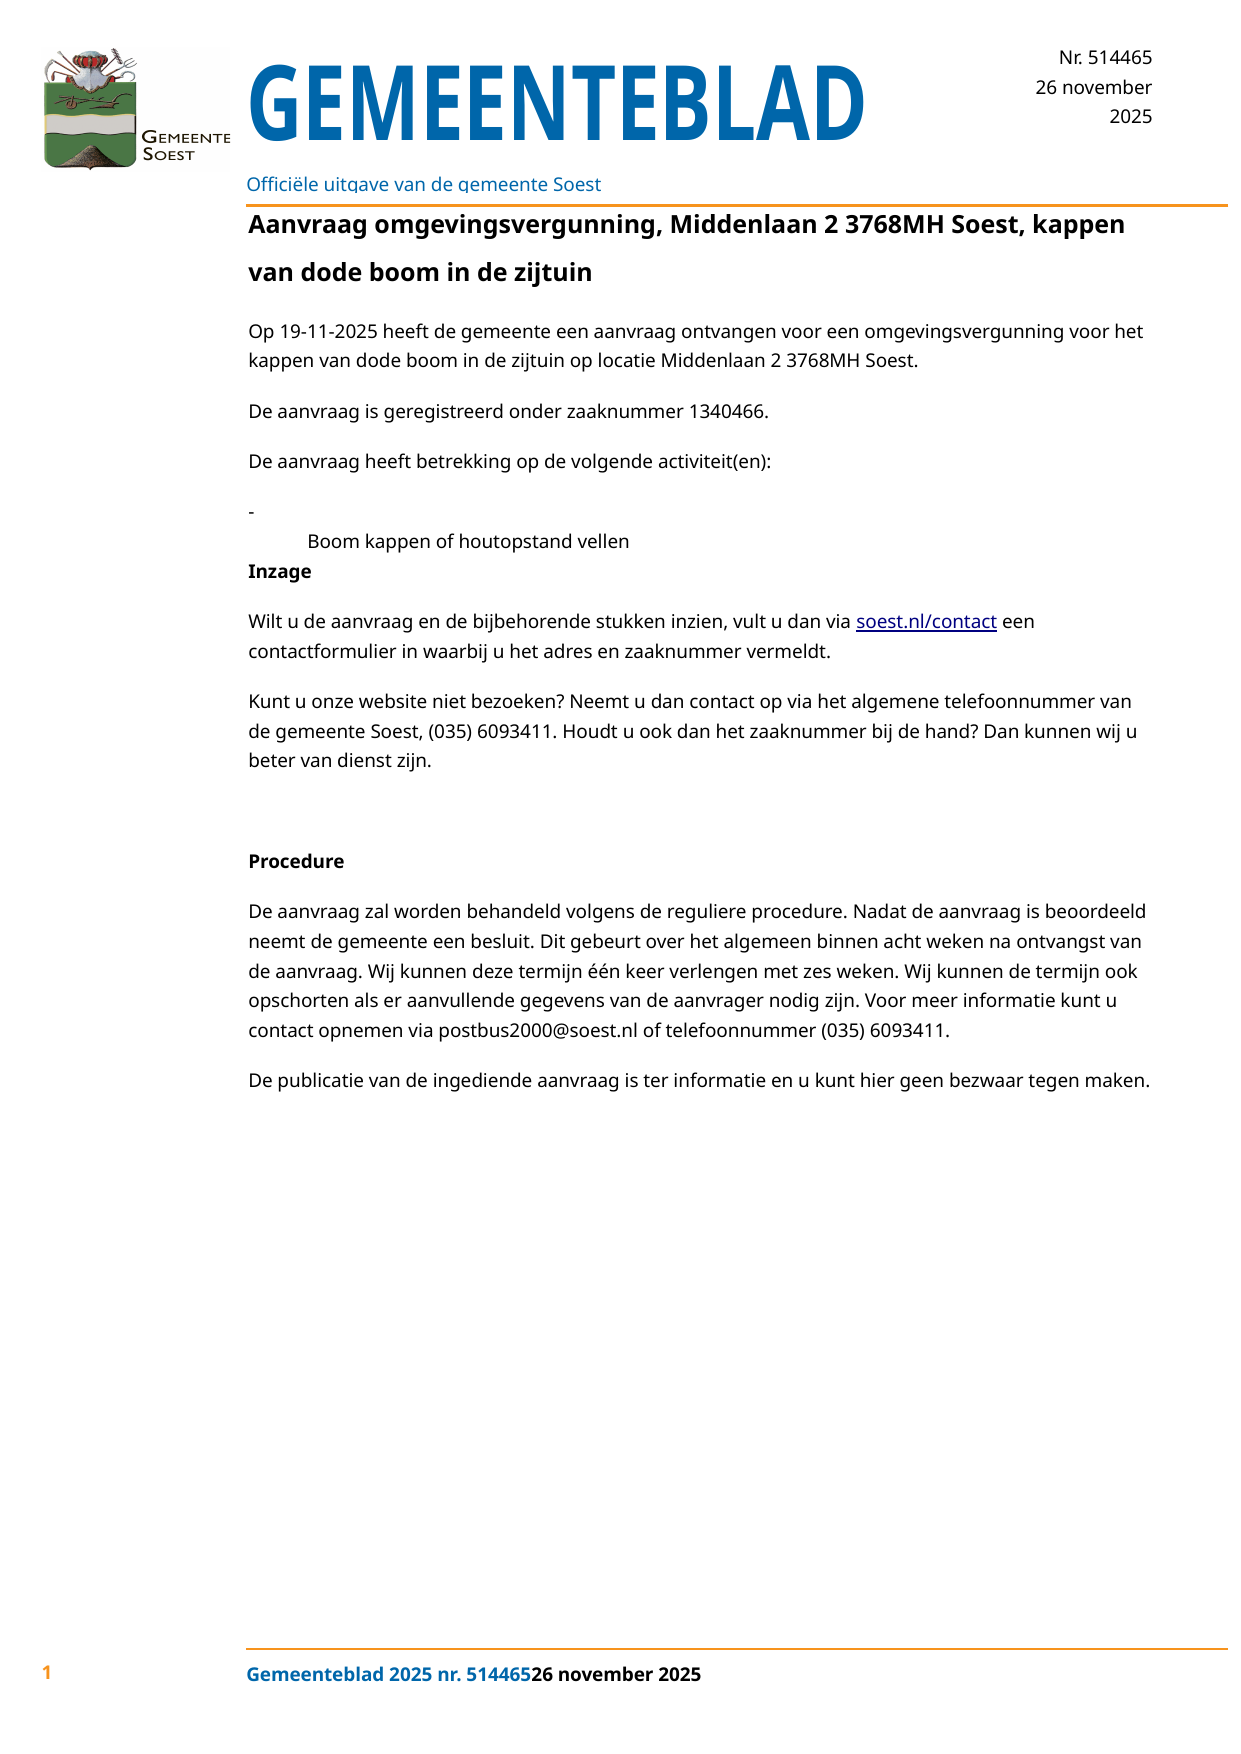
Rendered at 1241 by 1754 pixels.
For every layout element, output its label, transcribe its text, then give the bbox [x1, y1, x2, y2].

list Boom kappen of houtopstand vellen [248, 528, 1152, 554]
text Procedure [248, 848, 1152, 874]
text Kunt u onze website niet bezoeken? Neemt u dan contact op via het algemene telefoonnummer van de gemeente Soest, (035) 6093411. Houdt u ook dan het zaaknummer bij de hand? Dan kunnen wij u beter van dienst zijn. [248, 688, 1152, 773]
picture [41, 47, 231, 172]
text De aanvraag zal worden behandeld volgens de reguliere procedure. Nadat de aanvraag is beoordeeld neemt de gemeente een besluit. Dit gebeurt over het algemeen binnen acht weken na ontvangst van de aanvraag. Wij kunnen deze termijn één keer verlengen met zes weken. Wij kunnen de termijn ook opschorten als er aanvullende gegevens van de aanvrager nodig zijn. Voor meer informatie kunt u contact opnemen via postbus2000@soest.nl of telefoonnummer (035) 6093411. [248, 899, 1152, 1043]
text Inzage [248, 558, 1152, 584]
text Op 19-11-2025 heeft de gemeente een aanvraag ontvangen voor een omgevingsvergunning voor het kappen van dode boom in de zijtuin op locatie Middenlaan 2 3768MH Soest. [248, 318, 1152, 373]
text De aanvraag heeft betrekking op de volgende activiteit(en): [248, 448, 1152, 474]
text Aanvraag omgevingsvergunning, Middenlaan 2 3768MH Soest, kappen van dode boom in de zijtuin [248, 207, 1152, 288]
text Wilt u de aanvraag en de bijbehorende stukken inzien, vult u dan via soest.nl/contact een contactformulier in waarbij u het adres en zaaknummer vermeldt. [248, 608, 1152, 664]
text De publicatie van de ingediende aanvraag is ter informatie en u kunt hier geen bezwaar tegen maken. [248, 1067, 1152, 1093]
text De aanvraag is geregistreerd onder zaaknummer 1340466. [248, 398, 1152, 424]
